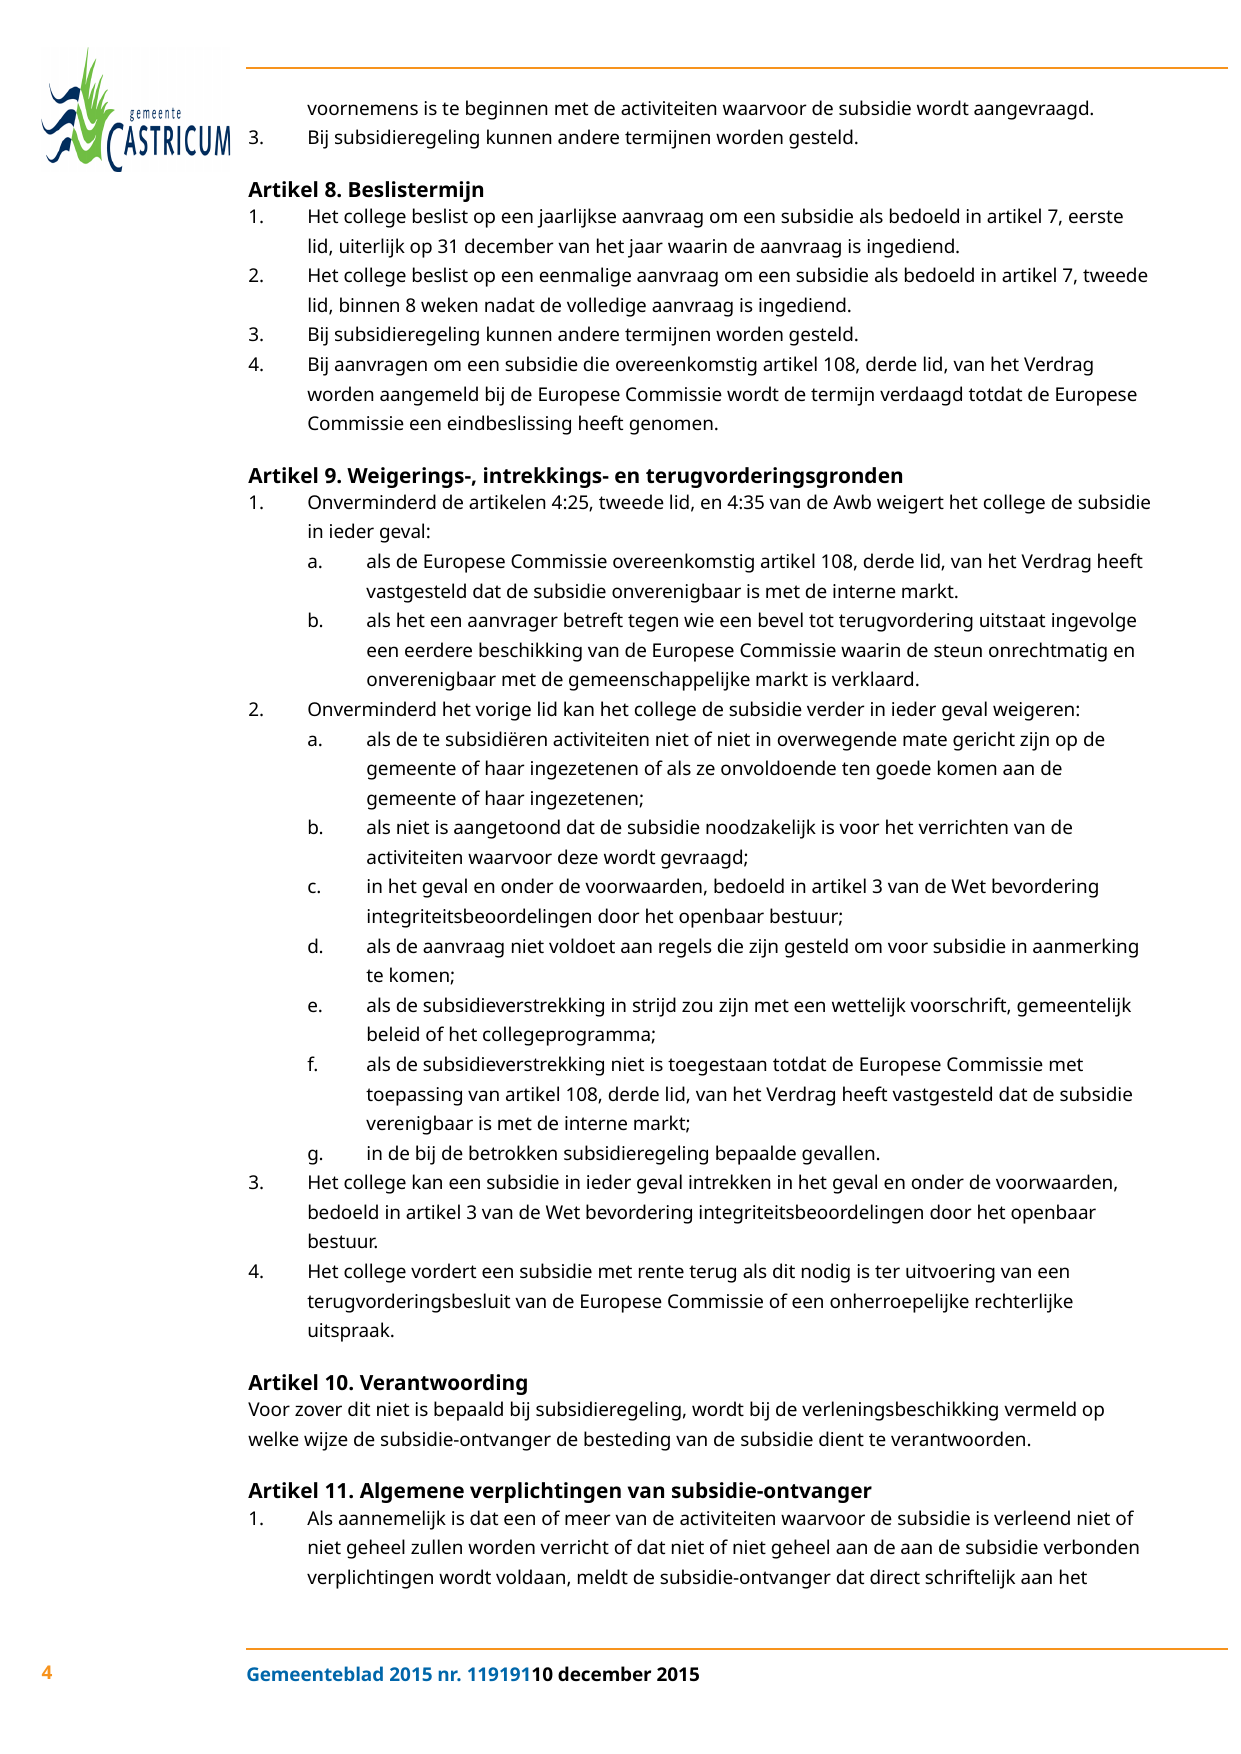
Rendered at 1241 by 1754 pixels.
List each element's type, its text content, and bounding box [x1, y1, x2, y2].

text Artikel 8. Beslistermijn [248, 175, 1152, 203]
list Bij subsidieregeling kunnen andere termijnen worden gesteld. [248, 322, 1152, 347]
text Voor zover dit niet is bepaald bij subsidieregeling, wordt bij de verleningsbeschikking vermeld op welke wijze de subsidie-ontvanger de besteding van de subsidie dient te verantwoorden. [248, 1396, 1152, 1452]
list Het college beslist op een jaarlijkse aanvraag om een subsidie als bedoeld in artikel 7, eerste lid, uiterlijk op 31 december van het jaar waarin de aanvraag is ingediend. [248, 203, 1152, 258]
list als niet is aangetoond dat de subsidie noodzakelijk is voor het verrichten van de activiteiten waarvoor deze wordt gevraagd; [307, 814, 1152, 870]
list Onverminderd de artikelen 4:25, tweede lid, en 4:35 van de Awb weigert het college de subsidie in ieder geval: [248, 489, 1152, 544]
list als de te subsidiëren activiteiten niet of niet in overwegende mate gericht zijn op de gemeente of haar ingezetenen of als ze onvoldoende ten goede komen aan de gemeente of haar ingezetenen; [307, 726, 1152, 811]
list als de aanvraag niet voldoet aan regels die zijn gesteld om voor subsidie in aanmerking te komen; [307, 933, 1152, 988]
list in het geval en onder de voorwaarden, bedoeld in artikel 3 van de Wet bevordering integriteitsbeoordelingen door het openbaar bestuur; [307, 874, 1152, 929]
list als de Europese Commissie overeenkomstig artikel 108, derde lid, van het Verdrag heeft vastgesteld dat de subsidie onverenigbaar is met de interne markt. [307, 548, 1152, 604]
list Het college beslist op een eenmalige aanvraag om een subsidie als bedoeld in artikel 7, tweede lid, binnen 8 weken nadat de volledige aanvraag is ingediend. [248, 262, 1152, 318]
list als het een aanvrager betreft tegen wie een bevel tot terugvordering uitstaat ingevolge een eerdere beschikking van de Europese Commissie waarin de steun onrechtmatig en onverenigbaar met de gemeenschappelijke markt is verklaard. [307, 607, 1152, 692]
text Artikel 11. Algemene verplichtingen van subsidie-ontvanger [248, 1476, 1152, 1505]
text Artikel 9. Weigerings-, intrekkings- en terugvorderingsgronden [248, 461, 1152, 489]
list Het college kan een subsidie in ieder geval intrekken in het geval en onder de voorwaarden, bedoeld in artikel 3 van de Wet bevordering integriteitsbeoordelingen door het openbaar bestuur. [248, 1169, 1152, 1254]
text Artikel 10. Verantwoording [248, 1368, 1152, 1396]
list als de subsidieverstrekking niet is toegestaan totdat de Europese Commissie met toepassing van artikel 108, derde lid, van het Verdrag heeft vastgesteld dat de subsidie verenigbaar is met de interne markt; [307, 1051, 1152, 1136]
list Onverminderd het vorige lid kan het college de subsidie verder in ieder geval weigeren: [248, 696, 1152, 722]
list voornemens is te beginnen met de activiteiten waarvoor de subsidie wordt aangevraagd. [248, 95, 1152, 121]
list als de subsidieverstrekking in strijd zou zijn met een wettelijk voorschrift, gemeentelijk beleid of het collegeprogramma; [307, 992, 1152, 1047]
list in de bij de betrokken subsidieregeling bepaalde gevallen. [307, 1140, 1152, 1166]
list Bij subsidieregeling kunnen andere termijnen worden gesteld. [248, 124, 1152, 150]
list Het college vordert een subsidie met rente terug als dit nodig is ter uitvoering van een terugvorderingsbesluit van de Europese Commissie of een onherroepelijke rechterlijke uitspraak. [248, 1258, 1152, 1343]
list Bij aanvragen om een subsidie die overeenkomstig artikel 108, derde lid, van het Verdrag worden aangemeld bij de Europese Commissie wordt de termijn verdaagd totdat de Europese Commissie een eindbeslissing heeft genomen. [248, 351, 1152, 436]
list Als aannemelijk is dat een of meer van de activiteiten waarvoor de subsidie is verleend niet of niet geheel zullen worden verricht of dat niet of niet geheel aan de aan de subsidie verbonden verplichtingen wordt voldaan, meldt de subsidie-ontvanger dat direct schriftelijk aan het [248, 1505, 1152, 1590]
picture [41, 47, 231, 172]
